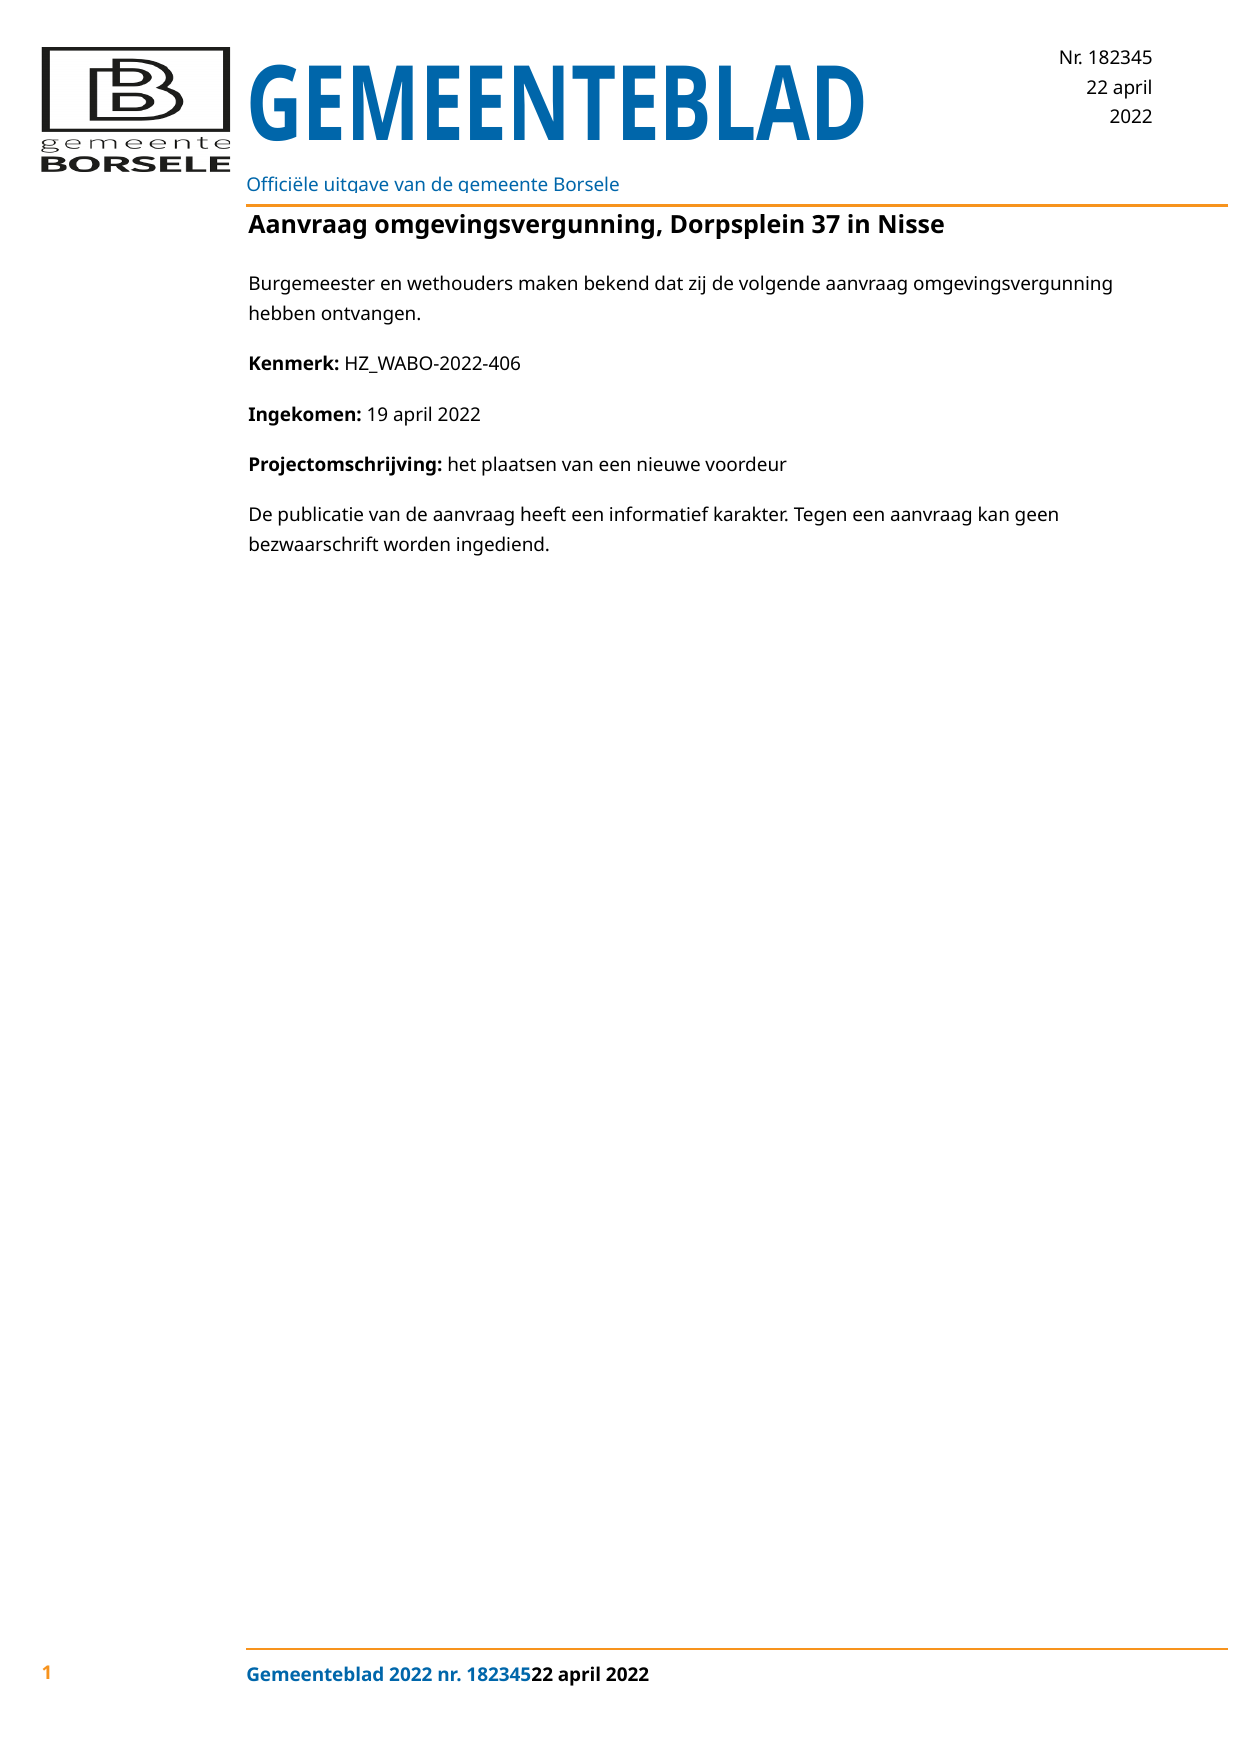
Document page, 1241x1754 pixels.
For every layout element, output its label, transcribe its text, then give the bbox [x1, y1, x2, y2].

text De publicatie van de aanvraag heeft een informatief karakter. Tegen een aanvraag kan geen bezwaarschrift worden ingediend. [248, 502, 1152, 557]
text Burgemeester en wethouders maken bekend dat zij de volgende aanvraag omgevingsvergunning hebben ontvangen. [248, 270, 1152, 326]
text Projectomschrijving: het plaatsen van een nieuwe voordeur [248, 451, 1152, 477]
text Kenmerk: HZ_WABO-2022-406 [248, 350, 1152, 376]
picture [41, 47, 231, 172]
text Aanvraag omgevingsvergunning, Dorpsplein 37 in Nisse [248, 207, 1152, 241]
text Ingekomen: 19 april 2022 [248, 401, 1152, 426]
